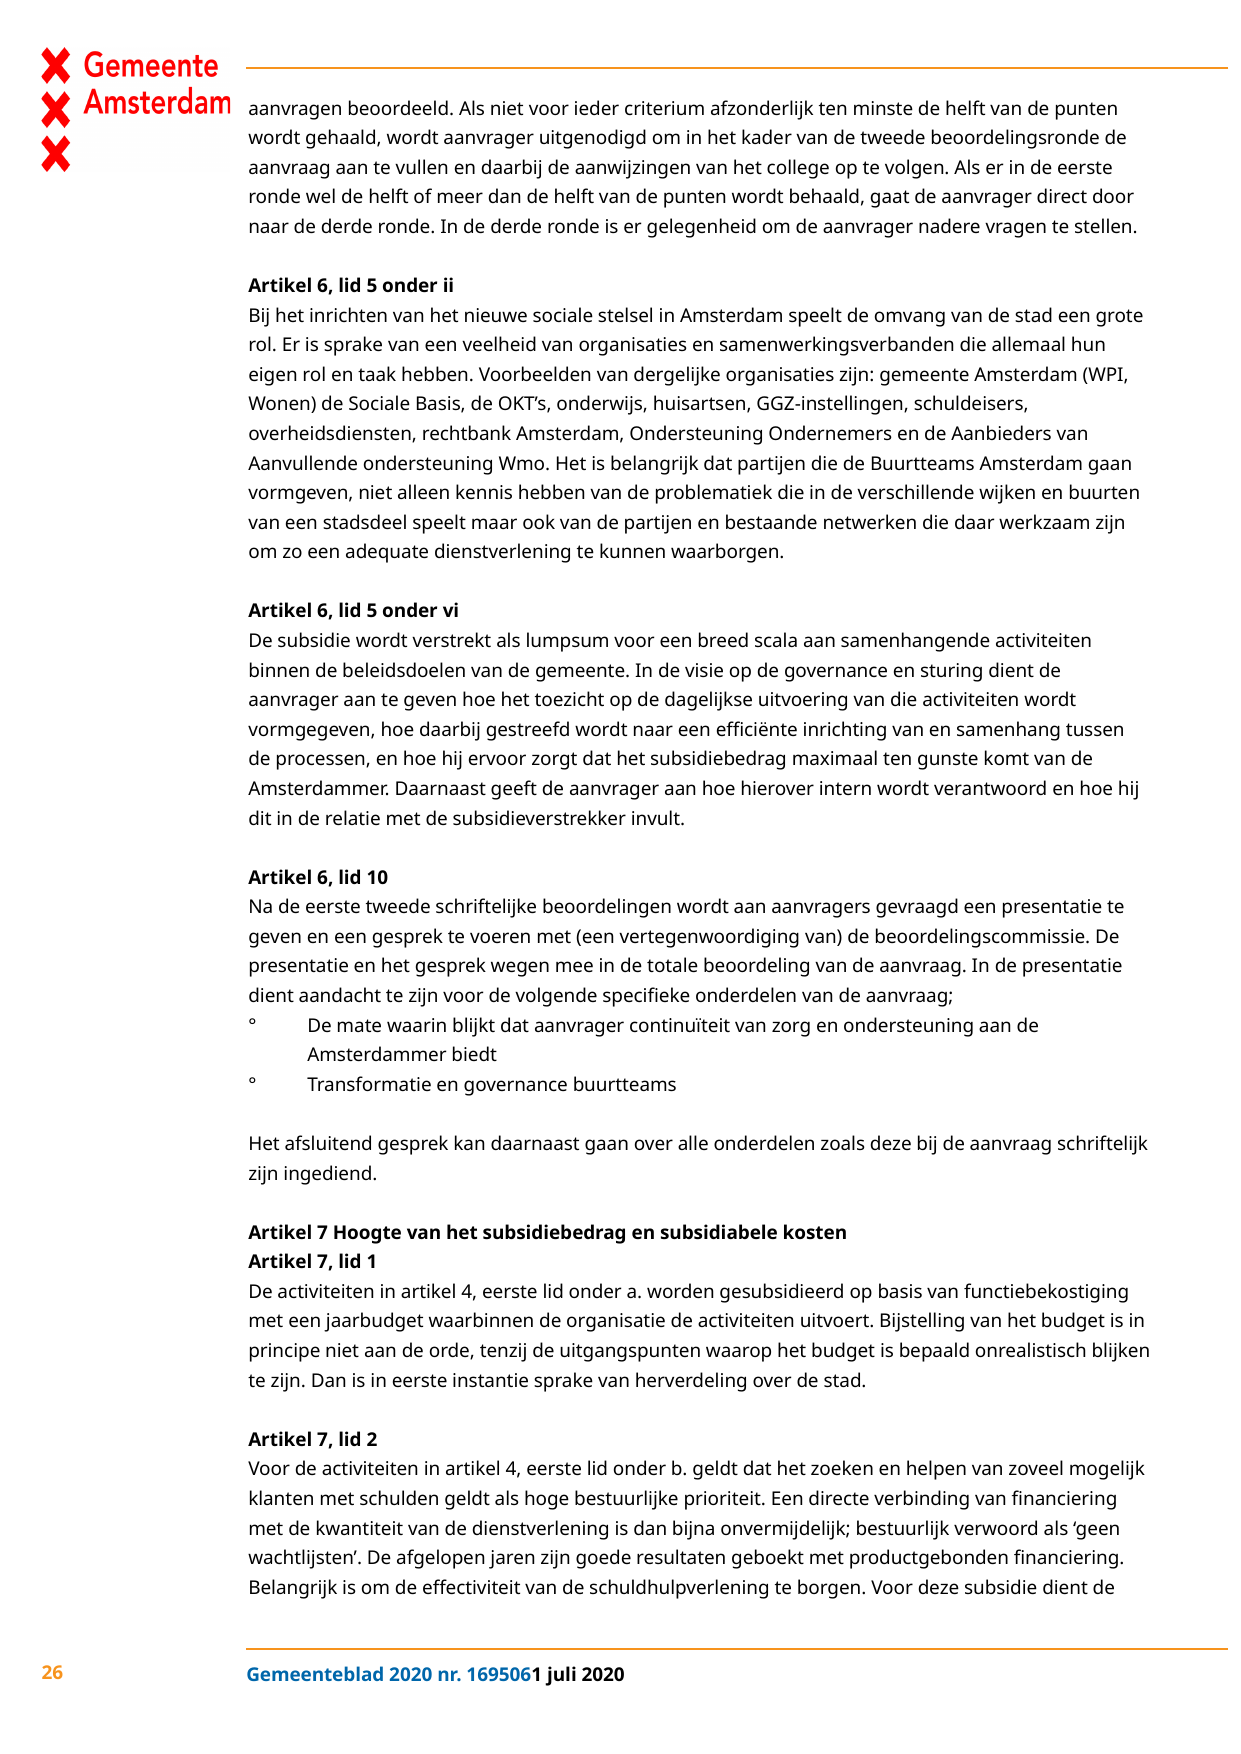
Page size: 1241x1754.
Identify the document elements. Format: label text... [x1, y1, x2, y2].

text De subsidie wordt verstrekt als lumpsum voor een breed scala aan samenhangende activiteiten binnen de beleidsdoelen van de gemeente. In de visie op de governance en sturing dient de aanvrager aan te geven hoe het toezicht op de dagelijkse uitvoering van die activiteiten wordt vormgegeven, hoe daarbij gestreefd wordt naar een efficiënte inrichting van en samenhang tussen de processen, en hoe hij ervoor zorgt dat het subsidiebedrag maximaal ten gunste komt van de Amsterdammer. Daarnaast geeft de aanvrager aan hoe hierover intern wordt verantwoord en hoe hij dit in de relatie met de subsidieverstrekker invult. [248, 627, 1152, 831]
text aanvragen beoordeeld. Als niet voor ieder criterium afzonderlijk ten minste de helft van de punten wordt gehaald, wordt aanvrager uitgenodigd om in het kader van de tweede beoordelingsronde de aanvraag aan te vullen en daarbij de aanwijzingen van het college op te volgen. Als er in de eerste ronde wel de helft of meer dan de helft van de punten wordt behaald, gaat de aanvrager direct door naar de derde ronde. In de derde ronde is er gelegenheid om de aanvrager nadere vragen te stellen. [248, 95, 1152, 239]
text Artikel 6, lid 5 onder ii [248, 272, 1152, 298]
text Na de eerste tweede schriftelijke beoordelingen wordt aan aanvragers gevraagd een presentatie te geven en een gesprek te voeren met (een vertegenwoordiging van) de beoordelingscommissie. De presentatie en het gesprek wegen mee in de totale beoordeling van de aanvraag. In de presentatie dient aandacht te zijn voor de volgende specifieke onderdelen van de aanvraag; [248, 893, 1152, 1008]
text Voor de activiteiten in artikel 4, eerste lid onder b. geldt dat het zoeken en helpen van zoveel mogelijk klanten met schulden geldt als hoge bestuurlijke prioriteit. Een directe verbinding van financiering met de kwantiteit van de dienstverlening is dan bijna onvermijdelijk; bestuurlijk verwoord als ‘geen wachtlijsten’. De afgelopen jaren zijn goede resultaten geboekt met productgebonden financiering. Belangrijk is om de effectiviteit van de schuldhulpverlening te borgen. Voor deze subsidie dient de [248, 1456, 1152, 1600]
list Transformatie en governance buurtteams [248, 1071, 1152, 1097]
text De activiteiten in artikel 4, eerste lid onder a. worden gesubsidieerd op basis van functiebekostiging met een jaarbudget waarbinnen de organisatie de activiteiten uitvoert. Bijstelling van het budget is in principe niet aan de orde, tenzij de uitgangspunten waarop het budget is bepaald onrealistisch blijken te zijn. Dan is in eerste instantie sprake van herverdeling over de stad. [248, 1278, 1152, 1393]
text Bij het inrichten van het nieuwe sociale stelsel in Amsterdam speelt de omvang van de stad een grote rol. Er is sprake van een veelheid van organisaties en samenwerkingsverbanden die allemaal hun eigen rol en taak hebben. Voorbeelden van dergelijke organisaties zijn: gemeente Amsterdam (WPI, Wonen) de Sociale Basis, de OKT’s, onderwijs, huisartsen, GGZ-instellingen, schuldeisers, overheidsdiensten, rechtbank Amsterdam, Ondersteuning Ondernemers en de Aanbieders van Aanvullende ondersteuning Wmo. Het is belangrijk dat partijen die de Buurtteams Amsterdam gaan vormgeven, niet alleen kennis hebben van de problematiek die in de verschillende wijken en buurten van een stadsdeel speelt maar ook van de partijen en bestaande netwerken die daar werkzaam zijn om zo een adequate dienstverlening te kunnen waarborgen. [248, 302, 1152, 564]
text Artikel 7 Hoogte van het subsidiebedrag en subsidiabele kosten [248, 1219, 1152, 1245]
text Het afsluitend gesprek kan daarnaast gaan over alle onderdelen zoals deze bij de aanvraag schriftelijk zijn ingediend. [248, 1130, 1152, 1186]
text Artikel 6, lid 10 [248, 864, 1152, 890]
picture [41, 47, 231, 172]
text Artikel 7, lid 1 [248, 1248, 1152, 1274]
text Artikel 6, lid 5 onder vi [248, 598, 1152, 623]
list De mate waarin blijkt dat aanvrager continuïteit van zorg en ondersteuning aan de Amsterdammer biedt [248, 1012, 1152, 1067]
text Artikel 7, lid 2 [248, 1426, 1152, 1452]
